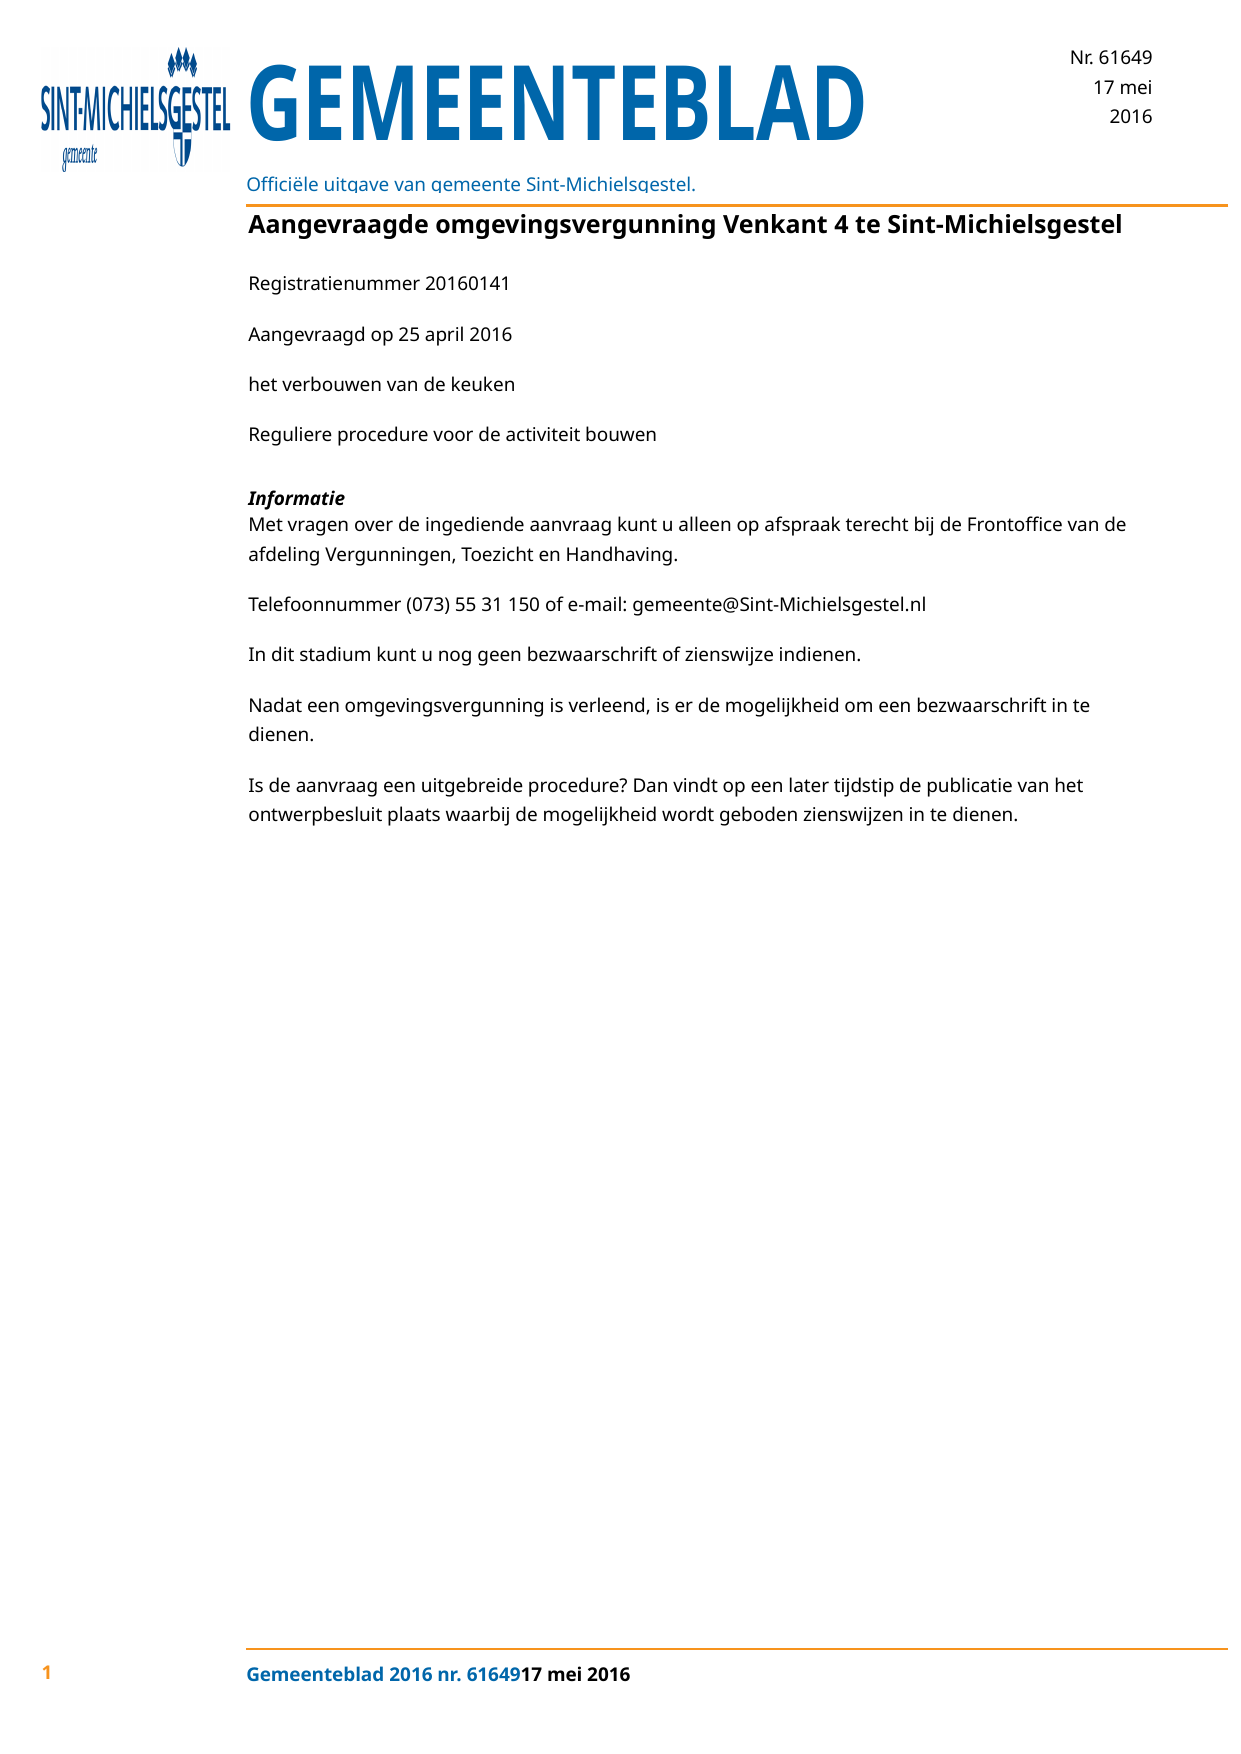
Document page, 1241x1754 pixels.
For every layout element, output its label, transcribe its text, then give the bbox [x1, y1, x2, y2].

text Met vragen over de ingediende aanvraag kunt u alleen op afspraak terecht bij de Frontoffice van de afdeling Vergunningen, Toezicht en Handhaving. [248, 511, 1152, 567]
text In dit stadium kunt u nog geen bezwaarschrift of zienswijze indienen. [248, 642, 1152, 667]
text Is de aanvraag een uitgebreide procedure? Dan vindt op een later tijdstip de publicatie van het ontwerpbesluit plaats waarbij de mogelijkheid wordt geboden zienswijzen in te dienen. [248, 772, 1152, 827]
text Telefoonnummer (073) 55 31 150 of e-mail: gemeente@Sint-Michielsgestel.nl [248, 591, 1152, 617]
text Registratienummer 20160141 [248, 270, 1152, 296]
text Nadat een omgevingsvergunning is verleend, is er de mogelijkheid om een bezwaarschrift in te dienen. [248, 692, 1152, 747]
text Reguliere procedure voor de activiteit bouwen [248, 422, 1152, 447]
text Informatie [248, 486, 1152, 511]
picture [41, 47, 231, 172]
text Aangevraagde omgevingsvergunning Venkant 4 te Sint-Michielsgestel [248, 207, 1152, 241]
text het verbouwen van de keuken [248, 371, 1152, 397]
text Aangevraagd op 25 april 2016 [248, 321, 1152, 346]
